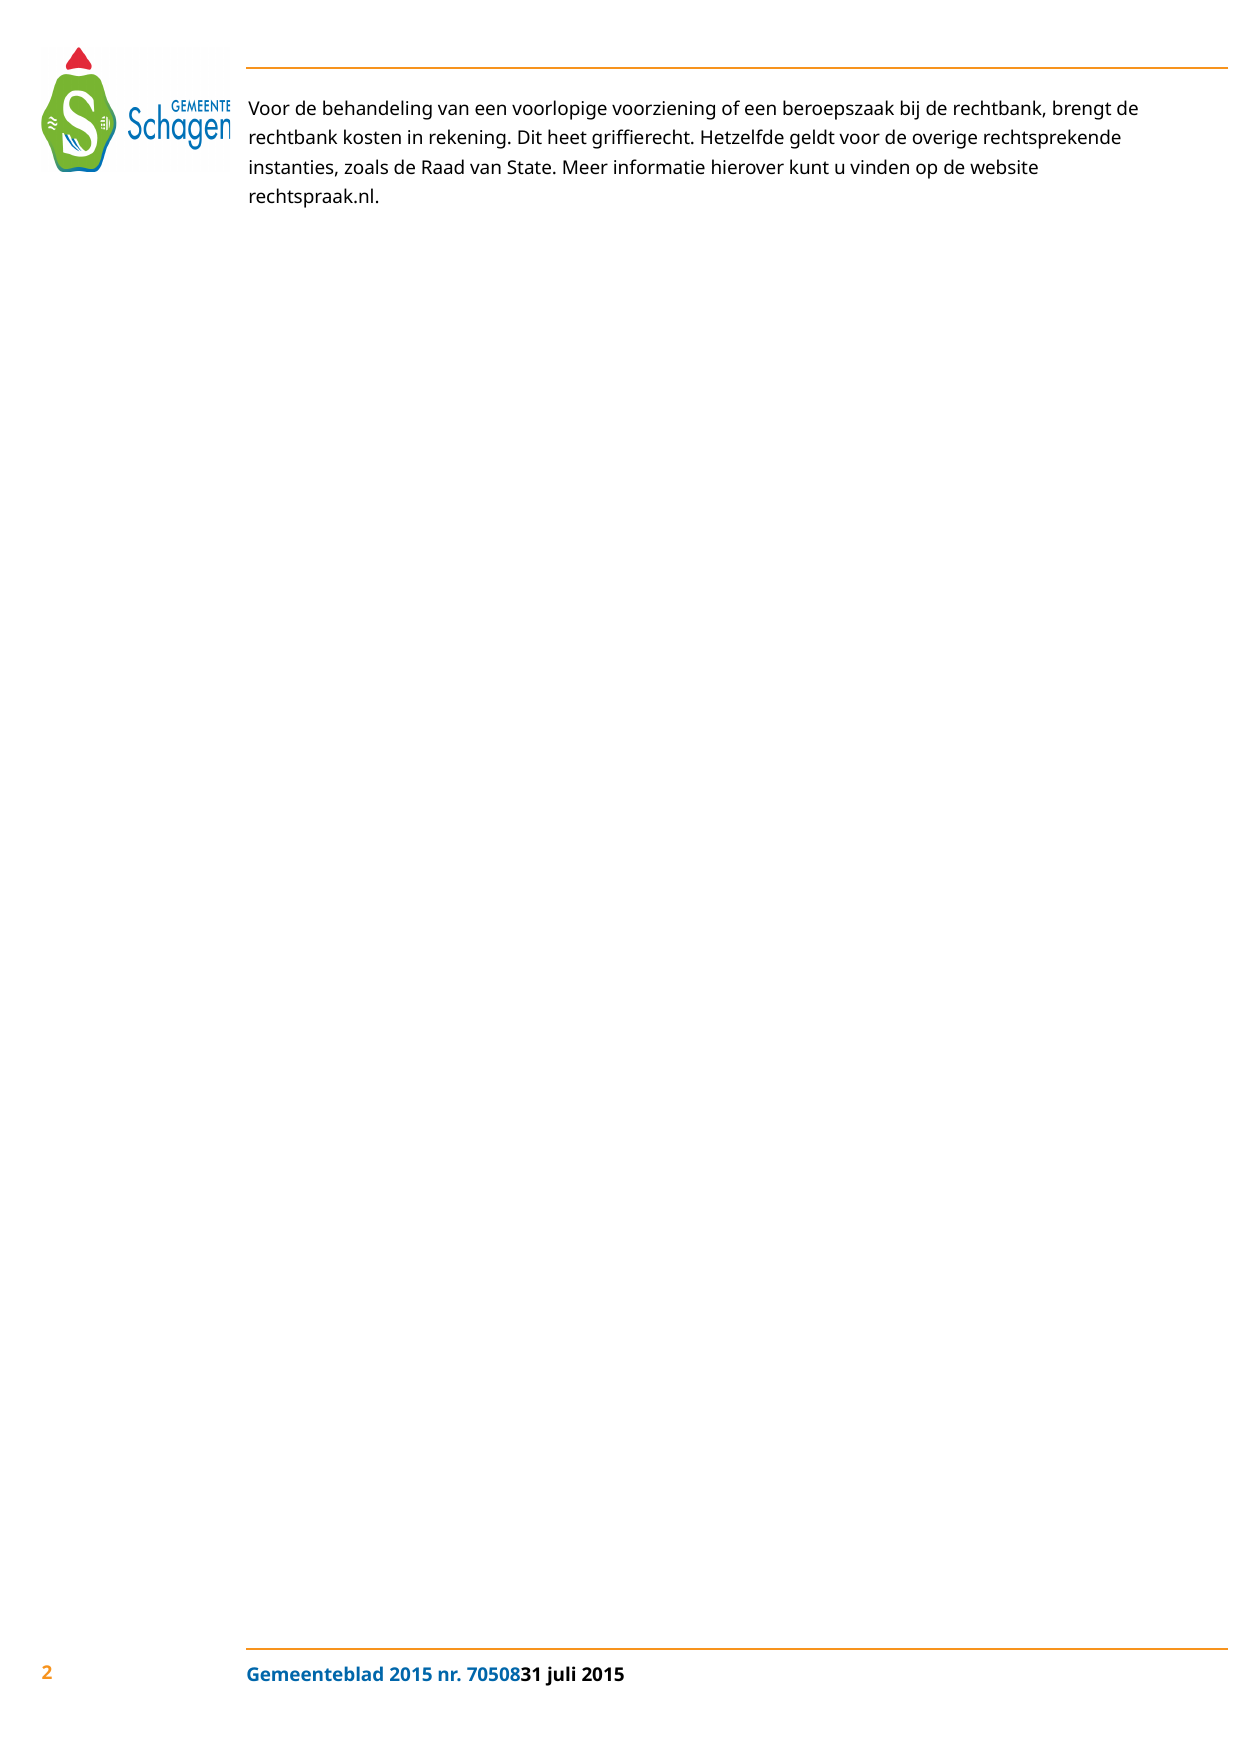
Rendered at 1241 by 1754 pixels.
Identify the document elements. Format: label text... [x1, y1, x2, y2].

text Voor de behandeling van een voorlopige voorziening of een beroepszaak bij de rechtbank, brengt de rechtbank kosten in rekening. Dit heet griffierecht. Hetzelfde geldt voor de overige rechtsprekende instanties, zoals de Raad van State. Meer informatie hierover kunt u vinden op de website rechtspraak.nl. [248, 95, 1152, 209]
picture [41, 47, 231, 172]
